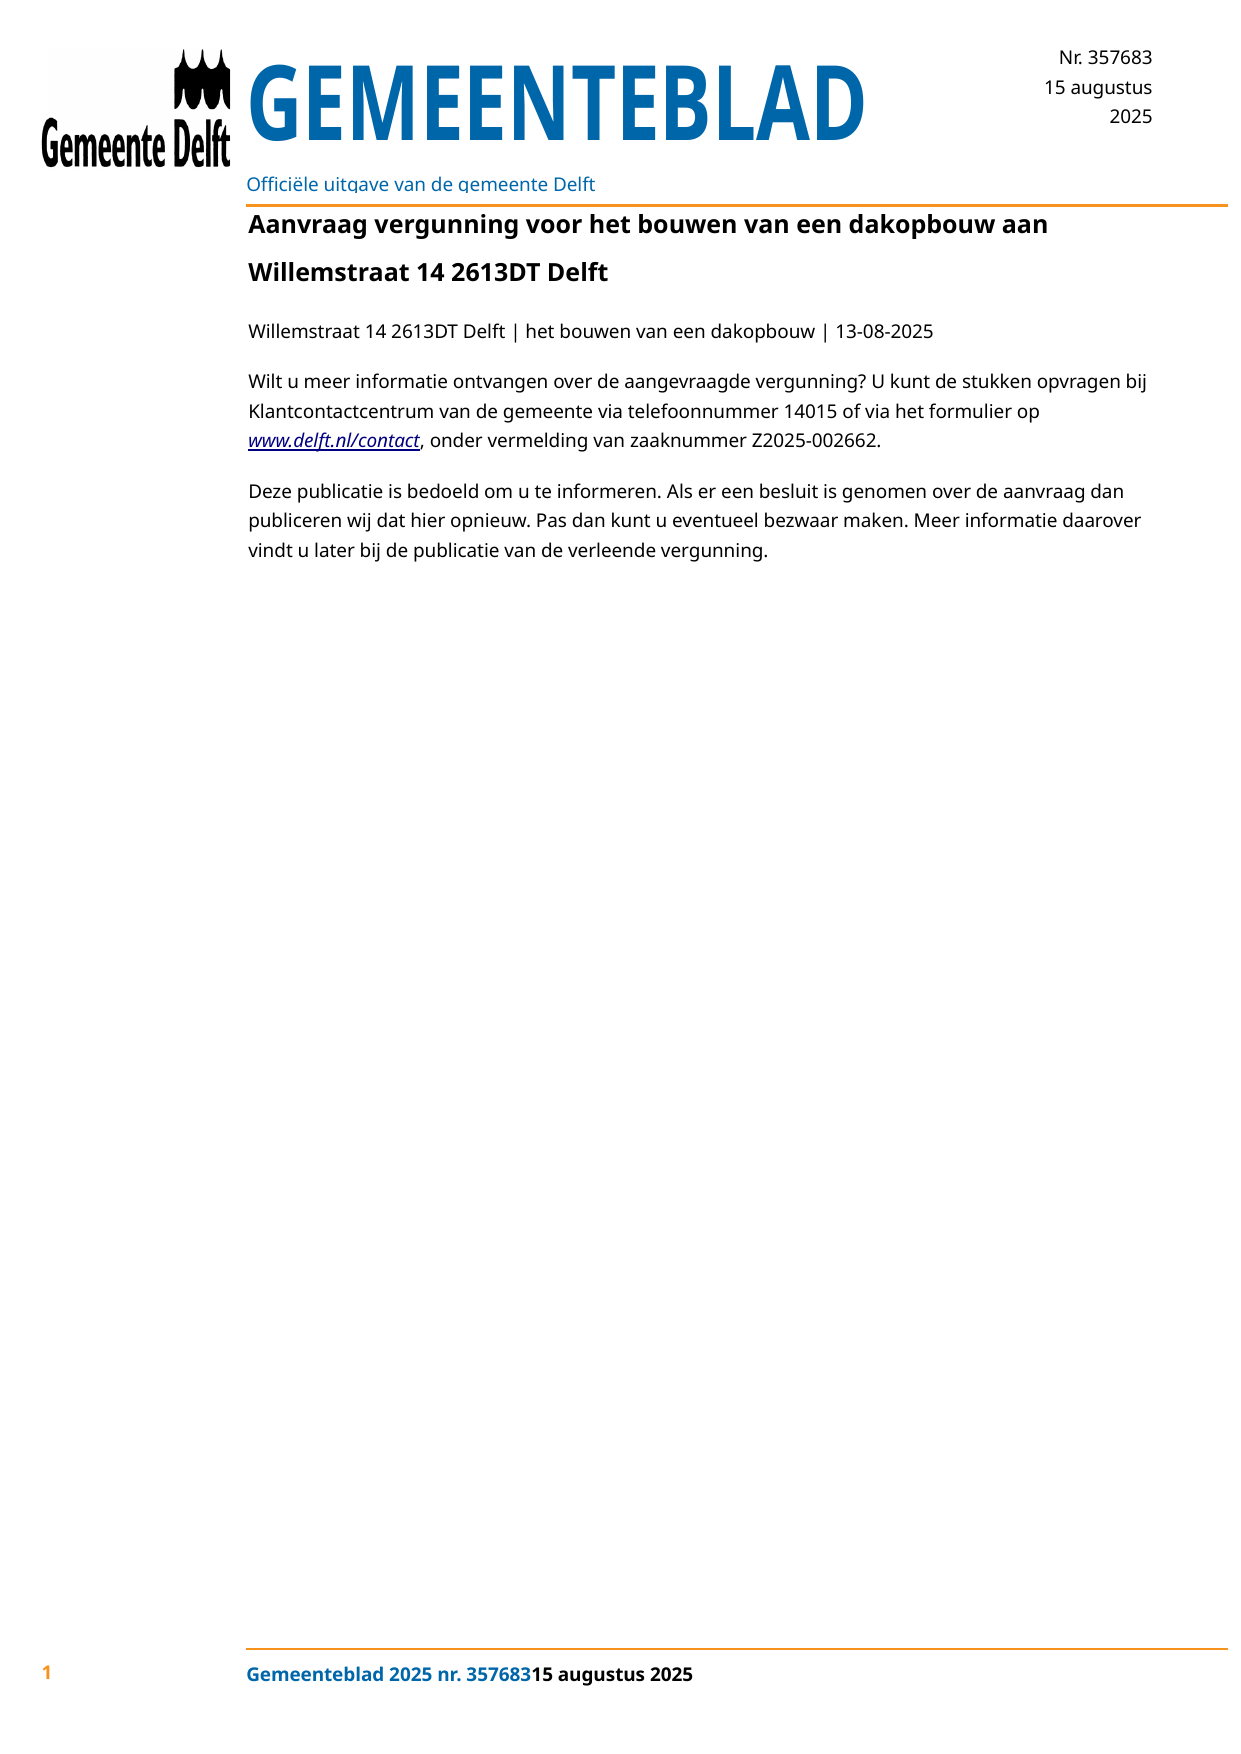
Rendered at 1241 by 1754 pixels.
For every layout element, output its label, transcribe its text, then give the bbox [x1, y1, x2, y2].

text Wilt u meer informatie ontvangen over de aangevraagde vergunning? U kunt de stukken opvragen bij Klantcontactcentrum van de gemeente via telefoonnummer 14015 of via het formulier op www.delft.nl/contact, onder vermelding van zaaknummer Z2025-002662. [248, 368, 1152, 453]
text Aanvraag vergunning voor het bouwen van een dakopbouw aan Willemstraat 14 2613DT Delft [248, 207, 1152, 288]
text Willemstraat 14 2613DT Delft | het bouwen van een dakopbouw | 13-08-2025 [248, 318, 1152, 344]
text Deze publicatie is bedoeld om u te informeren. Als er een besluit is genomen over de aanvraag dan publiceren wij dat hier opnieuw. Pas dan kunt u eventueel bezwaar maken. Meer informatie daarover vindt u later bij de publicatie van de verleende vergunning. [248, 478, 1152, 563]
picture [41, 47, 231, 172]
